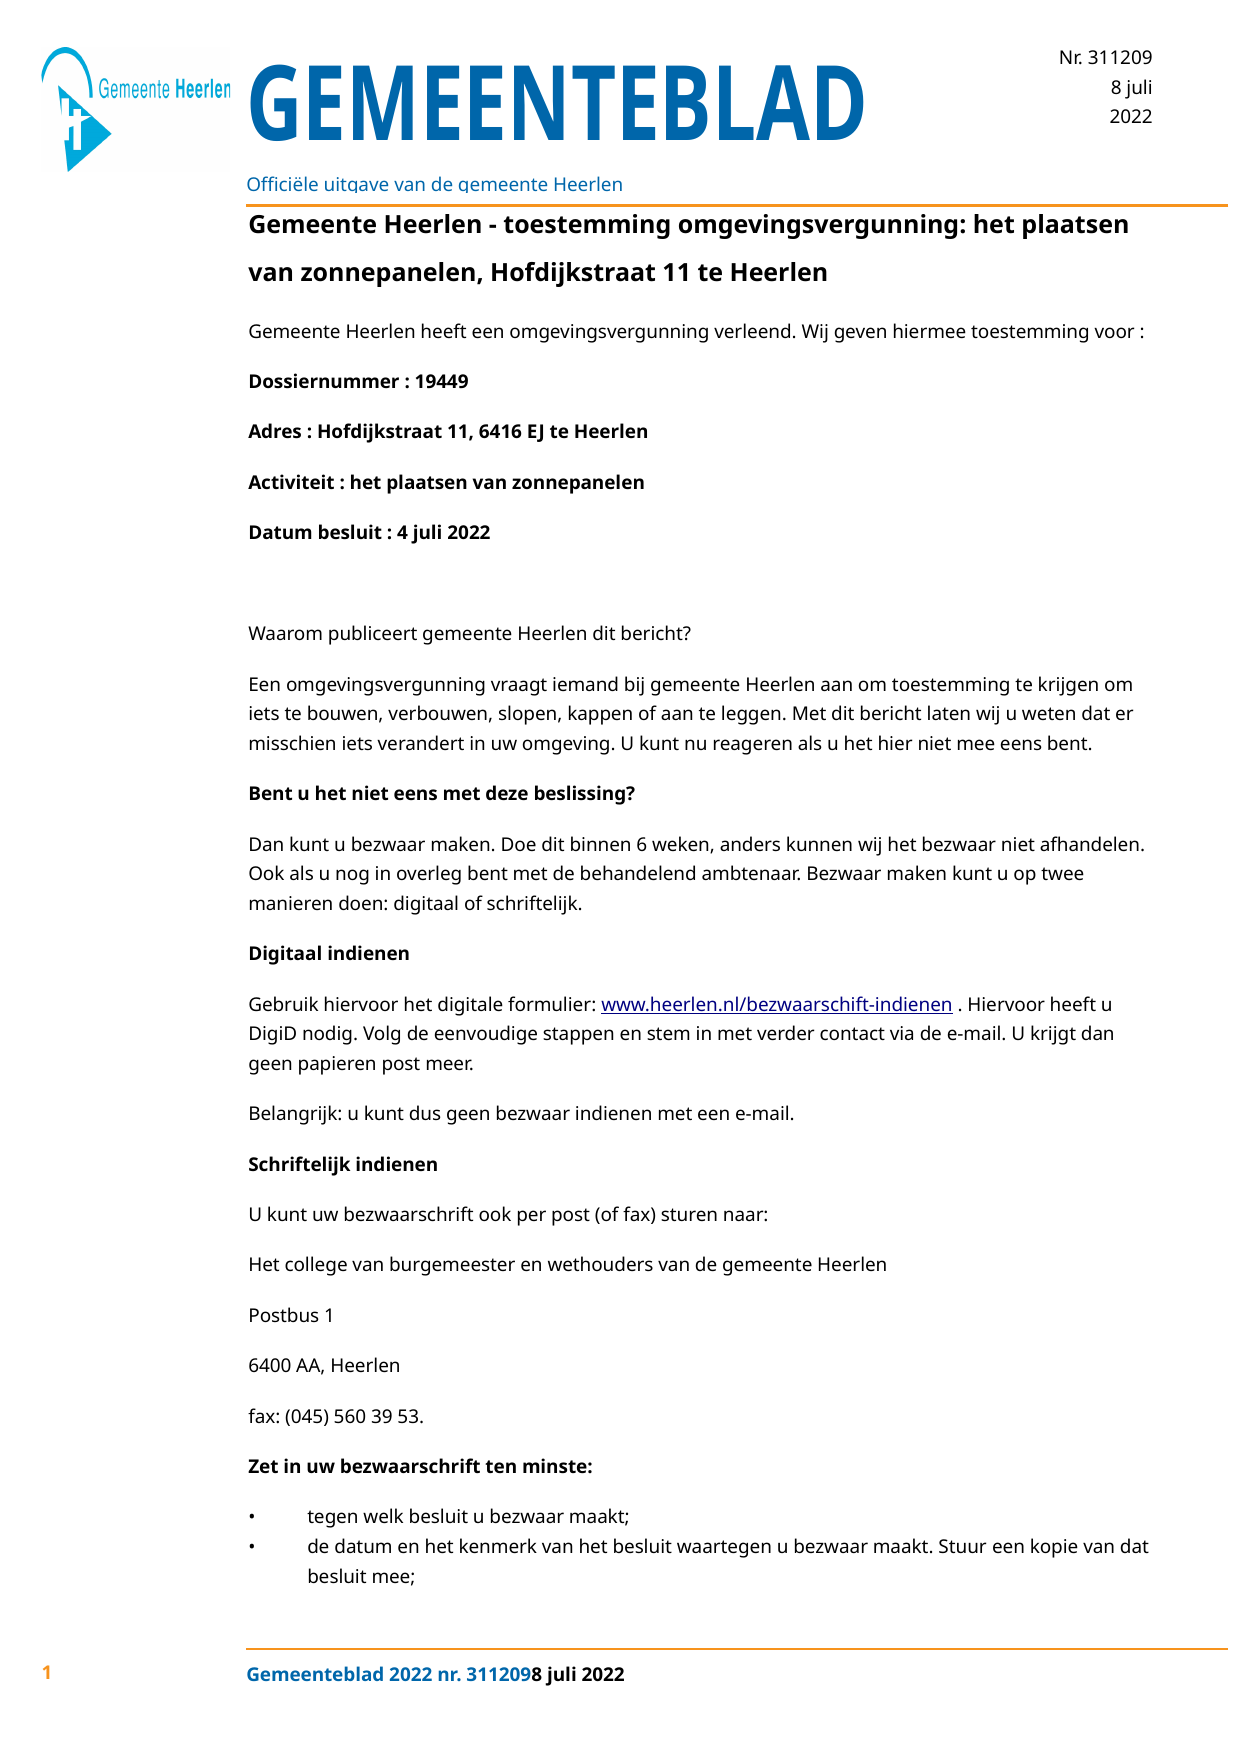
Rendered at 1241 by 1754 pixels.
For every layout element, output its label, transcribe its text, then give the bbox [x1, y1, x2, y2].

picture [41, 47, 59, 70]
text Postbus 1 [248, 1302, 1152, 1328]
text Bent u het niet eens met deze beslissing? [248, 780, 1152, 806]
text U kunt uw bezwaarschrift ook per post (of fax) sturen naar: [248, 1201, 1152, 1227]
text Gebruik hiervoor het digitale formulier: www.heerlen.nl/bezwaarschift-indienen . Hiervoor heeft u DigiD nodig. Volg de eenvoudige stappen en stem in met verder contact via de e-mail. U krijgt dan geen papieren post meer. [248, 991, 1152, 1076]
text Dossiernummer : 19449 [248, 368, 1152, 394]
text 6400 AA, Heerlen [248, 1352, 1152, 1378]
text Zet in uw bezwaarschrift ten minste: [248, 1453, 1152, 1479]
text Schriftelijk indienen [248, 1151, 1152, 1177]
text Belangrijk: u kunt dus geen bezwaar indienen met een e-mail. [248, 1100, 1152, 1126]
text Het college van burgemeester en wethouders van de gemeente Heerlen [248, 1252, 1152, 1277]
text fax: (045) 560 39 53. [248, 1403, 1152, 1429]
text Digitaal indienen [248, 940, 1152, 966]
text Gemeente Heerlen - toestemming omgevingsvergunning: het plaatsen van zonnepanelen, Hofdijkstraat 11 te Heerlen [248, 207, 1152, 288]
text Activiteit : het plaatsen van zonnepanelen [248, 469, 1152, 495]
picture [41, 47, 231, 172]
text Een omgevingsvergunning vraagt iemand bij gemeente Heerlen aan om toestemming te krijgen om iets te bouwen, verbouwen, slopen, kappen of aan te leggen. Met dit bericht laten wij u weten dat er misschien iets verandert in uw omgeving. U kunt nu reageren als u het hier niet mee eens bent. [248, 671, 1152, 756]
text Gemeente Heerlen heeft een omgevingsvergunning verleend. Wij geven hiermee toestemming voor : [248, 318, 1152, 344]
text Dan kunt u bezwaar maken. Doe dit binnen 6 weken, anders kunnen wij het bezwaar niet afhandelen. Ook als u nog in overleg bent met de behandelend ambtenaar. Bezwaar maken kunt u op twee manieren doen: digitaal of schriftelijk. [248, 831, 1152, 916]
text Waarom publiceert gemeente Heerlen dit bericht? [248, 620, 1152, 646]
list tegen welk besluit u bezwaar maakt; [248, 1504, 1152, 1529]
text Datum besluit : 4 juli 2022 [248, 519, 1152, 545]
list de datum en het kenmerk van het besluit waartegen u bezwaar maakt. Stuur een kopie van dat besluit mee; [248, 1533, 1152, 1589]
text Adres : Hofdijkstraat 11, 6416 EJ te Heerlen [248, 419, 1152, 444]
